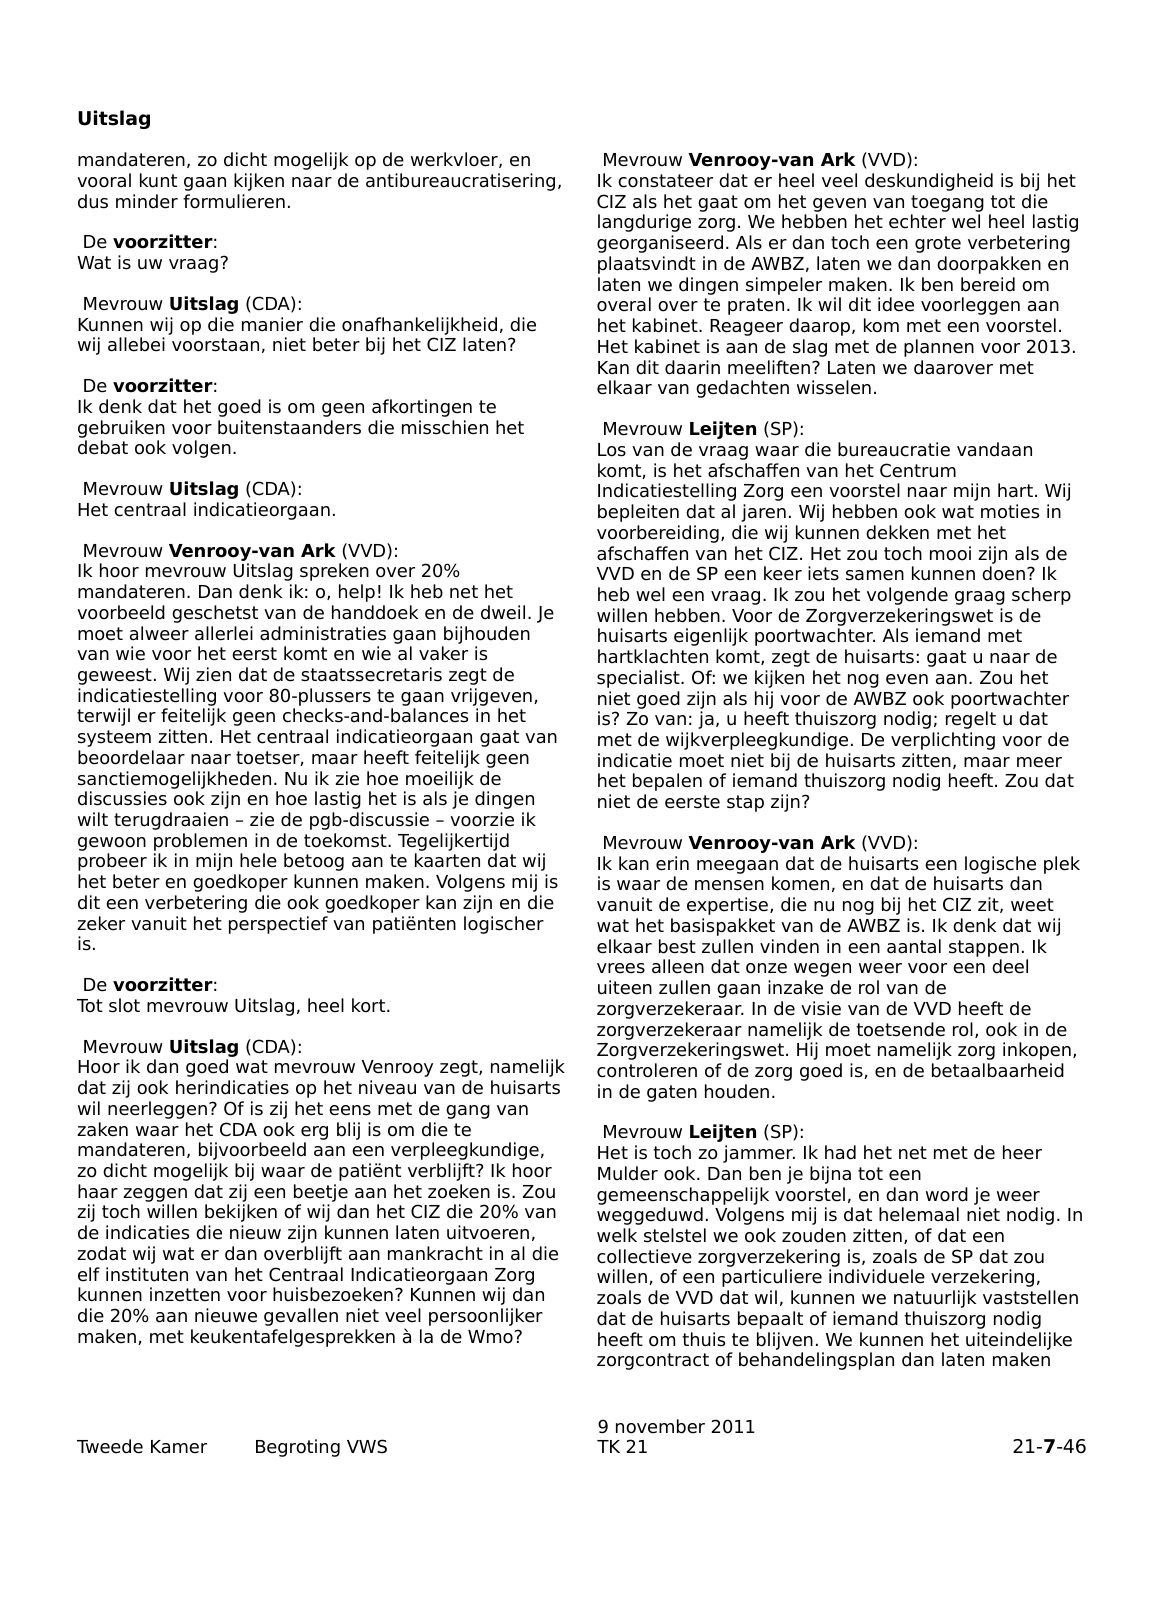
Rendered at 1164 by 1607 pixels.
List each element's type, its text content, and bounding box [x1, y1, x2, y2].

text Mevrouw Venrooy-van Ark (VVD): [596, 150, 1087, 171]
text De voorzitter: [77, 376, 567, 397]
text Mevrouw Uitslag (CDA): [77, 479, 567, 500]
text Mevrouw Uitslag (CDA): [77, 1036, 567, 1057]
text Mevrouw Venrooy-van Ark (VVD): [77, 540, 567, 561]
text Het centraal indicatieorgaan. [77, 500, 567, 520]
text De voorzitter: [77, 975, 567, 996]
text Het is toch zo jammer. Ik had het net met de heer Mulder ook. Dan ben je bijna tot een gemeenschappelijk voorstel, en dan word je weer weggeduwd. Volgens mij is dat helemaal niet nodig. In welk stelstel we ook zouden zitten, of dat een collectieve zorgverzekering is, zoals de SP dat zou willen, of een particuliere individuele verzekering, zoals de VVD dat wil, kunnen we natuurlijk vaststellen dat de huisarts bepaalt of iemand thuiszorg nodig heeft om thuis te blijven. We kunnen het uiteindelijke zorgcontract of behandelingsplan dan laten maken [596, 1143, 1087, 1371]
text Ik constateer dat er heel veel deskundigheid is bij het CIZ als het gaat om het geven van toegang tot die langdurige zorg. We hebben het echter wel heel lastig georganiseerd. Als er dan toch een grote verbetering plaatsvindt in de AWBZ, laten we dan doorpakken en laten we dingen simpeler maken. Ik ben bereid om overal over te praten. Ik wil dit idee voorleggen aan het kabinet. Reageer daarop, kom met een voorstel. Het kabinet is aan de slag met de plannen voor 2013. Kan dit daarin meeliften? Laten we daarover met elkaar van gedachten wisselen. [596, 171, 1087, 399]
text Kunnen wij op die manier die onafhankelijkheid, die wij allebei voorstaan, niet beter bij het CIZ laten? [77, 314, 567, 356]
text Mevrouw Venrooy-van Ark (VVD): [596, 833, 1087, 853]
text Los van de vraag waar die bureaucratie vandaan komt, is het afschaffen van het Centrum Indicatiestelling Zorg een voorstel naar mijn hart. Wij bepleiten dat al jaren. Wij hebben ook wat moties in voorbereiding, die wij kunnen dekken met het afschaffen van het CIZ. Het zou toch mooi zijn als de VVD en de SP een keer iets samen kunnen doen? Ik heb wel een vraag. Ik zou het volgende graag scherp willen hebben. Voor de Zorgverzekeringswet is de huisarts eigenlijk poortwachter. Als iemand met hartklachten komt, zegt de huisarts: gaat u naar de specialist. Of: we kijken het nog even aan. Zou het niet goed zijn als hij voor de AWBZ ook poortwachter is? Zo van: ja, u heeft thuiszorg nodig; regelt u dat met de wijkverpleegkundige. De verplichting voor de indicatie moet niet bij de huisarts zitten, maar meer het bepalen of iemand thuiszorg nodig heeft. Zou dat niet de eerste stap zijn? [596, 440, 1087, 813]
text Hoor ik dan goed wat mevrouw Venrooy zegt, namelijk dat zij ook herindicaties op het niveau van de huisarts wil neerleggen? Of is zij het eens met de gang van zaken waar het CDA ook erg blij is om die te mandateren, bijvoorbeeld aan een verpleegkundige, zo dicht mogelijk bij waar de patiënt verblijft? Ik hoor haar zeggen dat zij een beetje aan het zoeken is. Zou zij toch willen bekijken of wij dan het CIZ die 20% van de indicaties die nieuw zijn kunnen laten uitvoeren, zodat wij wat er dan overblijft aan mankracht in al die elf instituten van het Centraal Indicatieorgaan Zorg kunnen inzetten voor huisbezoeken? Kunnen wij dan die 20% aan nieuwe gevallen niet veel persoonlijker maken, met keukentafelgesprekken à la de Wmo? [77, 1057, 567, 1347]
text Ik kan erin meegaan dat de huisarts een logische plek is waar de mensen komen, en dat de huisarts dan vanuit de expertise, die nu nog bij het CIZ zit, weet wat het basispakket van de AWBZ is. Ik denk dat wij elkaar best zullen vinden in een aantal stappen. Ik vrees alleen dat onze wegen weer voor een deel uiteen zullen gaan inzake de rol van de zorgverzekeraar. In de visie van de VVD heeft de zorgverzekeraar namelijk de toetsende rol, ook in de Zorgverzekeringswet. Hij moet namelijk zorg inkopen, controleren of de zorg goed is, en de betaalbaarheid in de gaten houden. [596, 853, 1087, 1102]
text Mevrouw Leijten (SP): [596, 419, 1087, 440]
text Wat is uw vraag? [77, 253, 567, 274]
text mandateren, zo dicht mogelijk op de werkvloer, en vooral kunt gaan kijken naar de antibureaucratisering, dus minder formulieren. [77, 150, 567, 212]
text Tot slot mevrouw Uitslag, heel kort. [77, 996, 567, 1016]
text Ik hoor mevrouw Uitslag spreken over 20% mandateren. Dan denk ik: o, help! Ik heb net het voorbeeld geschetst van de handdoek en de dweil. Je moet alweer allerlei administraties gaan bijhouden van wie voor het eerst komt en wie al vaker is geweest. Wij zien dat de staatssecretaris zegt de indicatiestelling voor 80-plussers te gaan vrijgeven, terwijl er feitelijk geen checks-and-balances in het systeem zitten. Het centraal indicatieorgaan gaat van beoordelaar naar toetser, maar heeft feitelijk geen sanctiemogelijkheden. Nu ik zie hoe moeilijk de discussies ook zijn en hoe lastig het is als je dingen wilt terugdraaien – zie de pgb-discussie – voorzie ik gewoon problemen in de toekomst. Tegelijkertijd probeer ik in mijn hele betoog aan te kaarten dat wij het beter en goedkoper kunnen maken. Volgens mij is dit een verbetering die ook goedkoper kan zijn en die zeker vanuit het perspectief van patiënten logischer is. [77, 561, 567, 955]
text Mevrouw Leijten (SP): [596, 1122, 1087, 1143]
text Ik denk dat het goed is om geen afkortingen te gebruiken voor buitenstaanders die misschien het debat ook volgen. [77, 397, 567, 459]
text Mevrouw Uitslag (CDA): [77, 294, 567, 314]
text De voorzitter: [77, 232, 567, 253]
